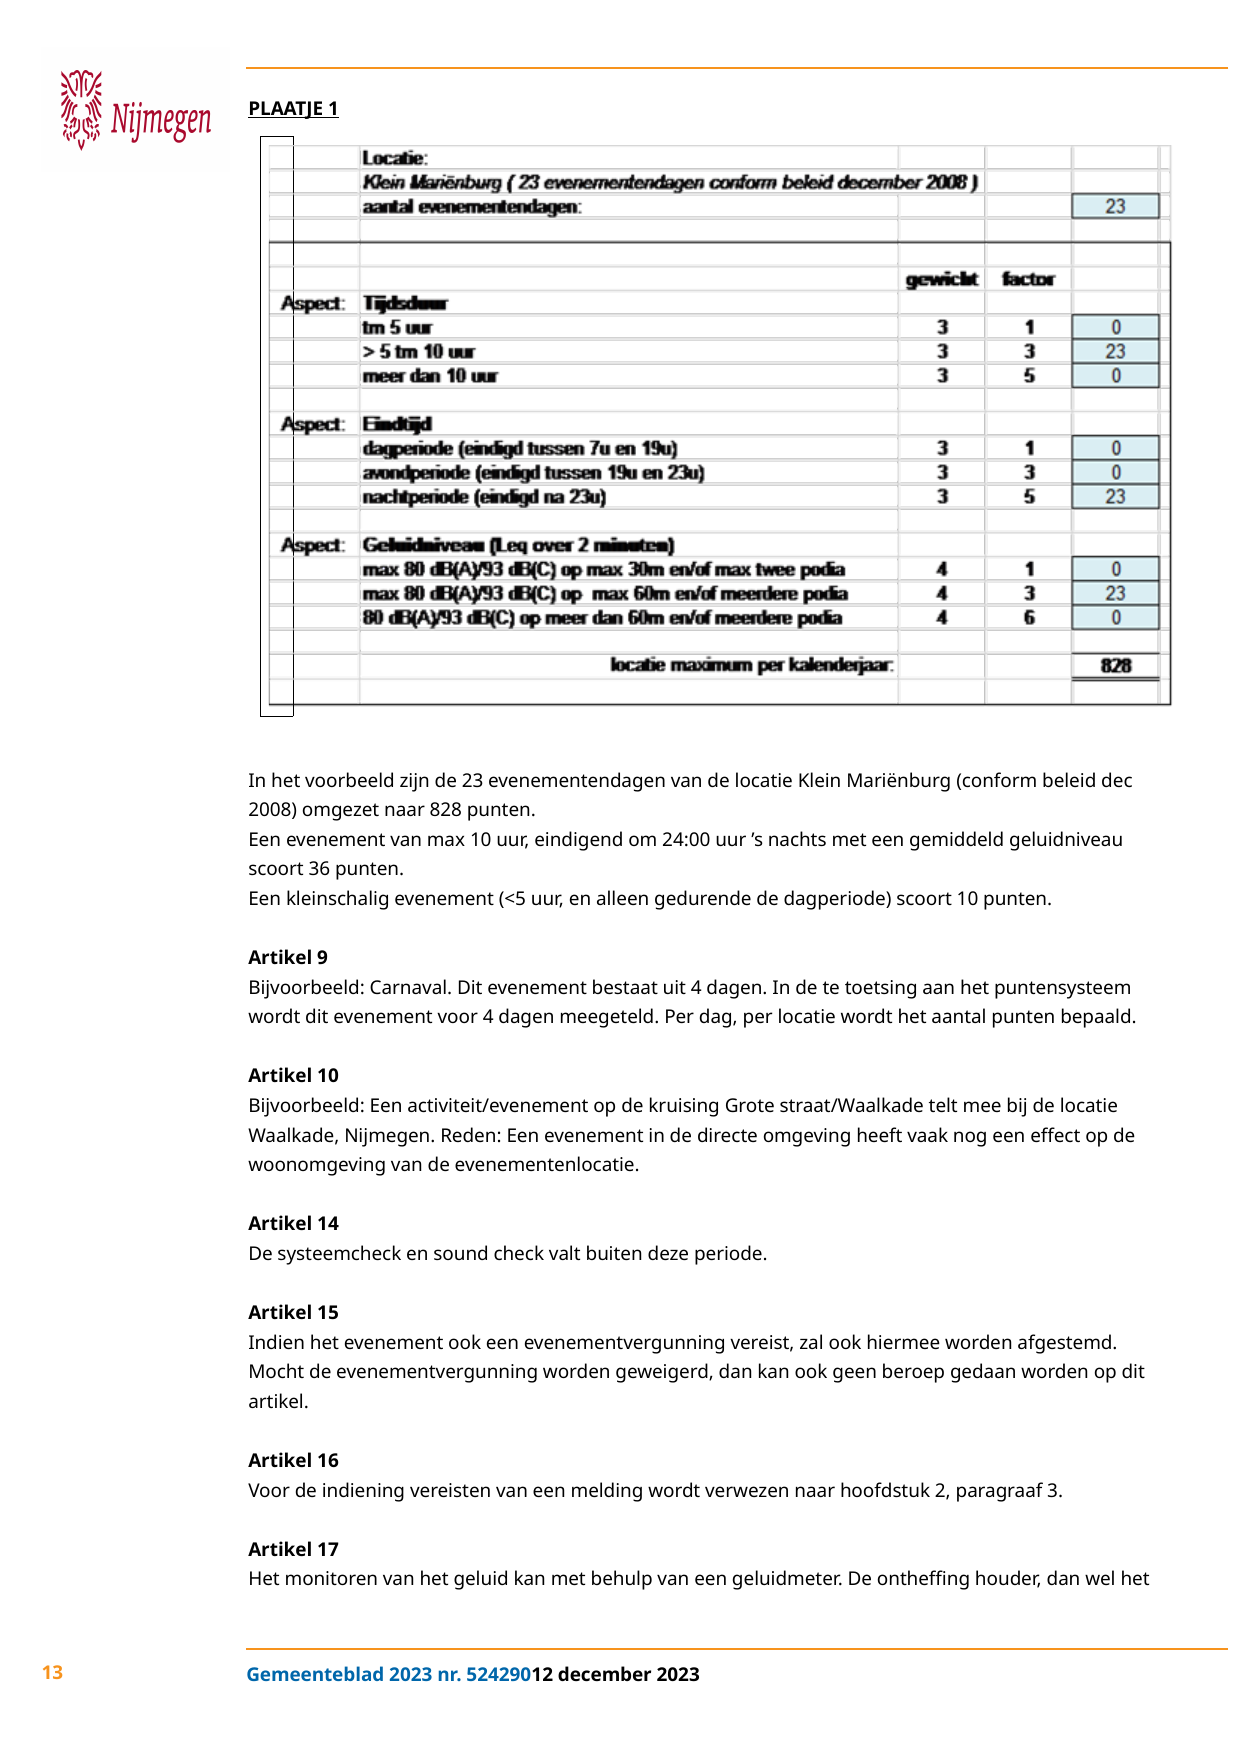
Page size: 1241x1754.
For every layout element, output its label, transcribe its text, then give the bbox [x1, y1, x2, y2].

text Artikel 9 [248, 944, 1152, 970]
text Bijvoorbeeld: Carnaval. Dit evenement bestaat uit 4 dagen. In de te toetsing aan het puntensysteem wordt dit evenement voor 4 dagen meegeteld. Per dag, per locatie wordt het aantal punten bepaald. [248, 974, 1152, 1029]
text De systeemcheck en sound check valt buiten deze periode. [248, 1240, 1152, 1266]
text Artikel 17 [248, 1536, 1152, 1562]
text Artikel 16 [248, 1447, 1152, 1473]
text Indien het evenement ook een evenementvergunning vereist, zal ook hiermee worden afgestemd. Mocht de evenementvergunning worden geweigerd, dan kan ook geen beroep gedaan worden op dit artikel. [248, 1329, 1152, 1414]
picture [41, 47, 231, 172]
text Bijvoorbeeld: Een activiteit/evenement op de kruising Grote straat/Waalkade telt mee bij de locatie Waalkade, Nijmegen. Reden: Een evenement in de directe omgeving heeft vaak nog een effect op de woonomgeving van de evenementenlocatie. [248, 1092, 1152, 1177]
text Artikel 10 [248, 1063, 1152, 1088]
text Artikel 15 [248, 1299, 1152, 1325]
text Artikel 14 [248, 1211, 1152, 1236]
picture [268, 145, 1173, 707]
text PLAATJE 1 [248, 95, 1152, 121]
text Een evenement van max 10 uur, eindigend om 24:00 uur ’s nachts met een gemiddeld geluidniveau scoort 36 punten. [248, 826, 1152, 881]
text In het voorbeeld zijn de 23 evenementendagen van de locatie Klein Mariënburg (conform beleid dec 2008) omgezet naar 828 punten. [248, 767, 1152, 822]
text Het monitoren van het geluid kan met behulp van een geluidmeter. De ontheffing houder, dan wel het [248, 1566, 1152, 1591]
text Voor de indiening vereisten van een melding wordt verwezen naar hoofdstuk 2, paragraaf 3. [248, 1477, 1152, 1502]
text Een kleinschalig evenement (<5 uur, en alleen gedurende de dagperiode) scoort 10 punten. [248, 885, 1152, 911]
